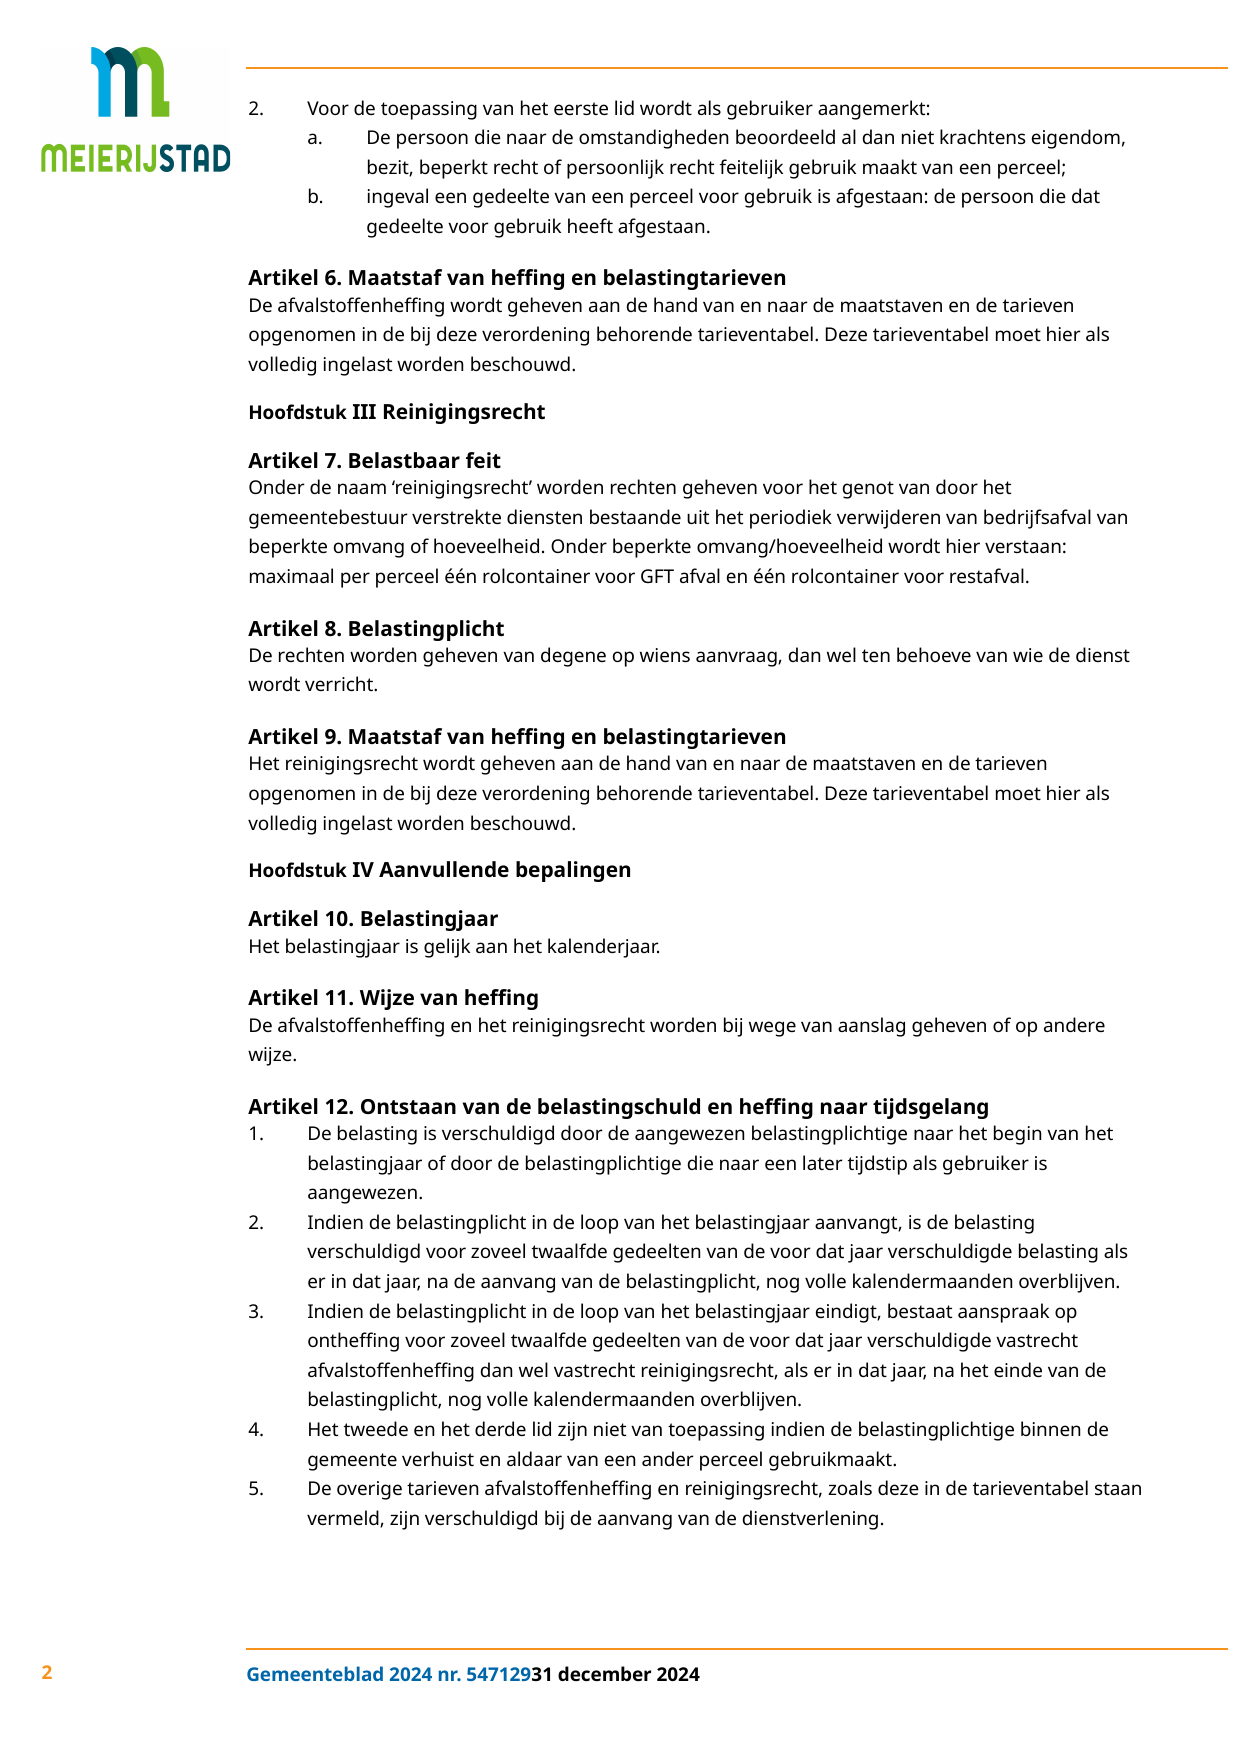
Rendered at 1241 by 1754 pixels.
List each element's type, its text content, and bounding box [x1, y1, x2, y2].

list De persoon die naar de omstandigheden beoordeeld al dan niet krachtens eigendom, bezit, beperkt recht of persoonlijk recht feitelijk gebruik maakt van een perceel; [307, 124, 1152, 180]
text De rechten worden geheven van degene op wiens aanvraag, dan wel ten behoeve van wie de dienst wordt verricht. [248, 642, 1152, 697]
text Onder de naam ‘reinigingsrecht’ worden rechten geheven voor het genot van door het gemeentebestuur verstrekte diensten bestaande uit het periodiek verwijderen van bedrijfsafval van beperkte omvang of hoeveelheid. Onder beperkte omvang/hoeveelheid wordt hier verstaan: maximaal per perceel één rolcontainer voor GFT afval en één rolcontainer voor restafval. [248, 474, 1152, 589]
text Artikel 12. Ontstaan van de belastingschuld en heffing naar tijdsgelang [248, 1092, 1152, 1120]
list ingeval een gedeelte van een perceel voor gebruik is afgestaan: de persoon die dat gedeelte voor gebruik heeft afgestaan. [307, 183, 1152, 239]
text Artikel 7. Belastbaar feit [248, 446, 1152, 474]
list Indien de belastingplicht in de loop van het belastingjaar eindigt, bestaat aanspraak op ontheffing voor zoveel twaalfde gedeelten van de voor dat jaar verschuldigde vastrecht afvalstoffenheffing dan wel vastrecht reinigingsrecht, als er in dat jaar, na het einde van de belastingplicht, nog volle kalendermaanden overblijven. [248, 1298, 1152, 1412]
text Artikel 6. Maatstaf van heffing en belastingtarieven [248, 263, 1152, 292]
text Hoofdstuk IV Aanvullende bepalingen [248, 855, 1152, 884]
text Hoofdstuk III Reinigingsrecht [248, 397, 1152, 425]
picture [41, 47, 231, 172]
text Artikel 11. Wijze van heffing [248, 983, 1152, 1012]
text Artikel 8. Belastingplicht [248, 614, 1152, 642]
text Het belastingjaar is gelijk aan het kalenderjaar. [248, 933, 1152, 959]
text Artikel 10. Belastingjaar [248, 904, 1152, 933]
text Het reinigingsrecht wordt geheven aan de hand van en naar de maatstaven en de tarieven opgenomen in de bij deze verordening behorende tarieventabel. Deze tarieventabel moet hier als volledig ingelast worden beschouwd. [248, 751, 1152, 835]
text De afvalstoffenheffing en het reinigingsrecht worden bij wege van aanslag geheven of op andere wijze. [248, 1012, 1152, 1067]
list Het tweede en het derde lid zijn niet van toepassing indien de belastingplichtige binnen de gemeente verhuist en aldaar van een ander perceel gebruikmaakt. [248, 1416, 1152, 1471]
list Indien de belastingplicht in de loop van het belastingjaar aanvangt, is de belasting verschuldigd voor zoveel twaalfde gedeelten van de voor dat jaar verschuldigde belasting als er in dat jaar, na de aanvang van de belastingplicht, nog volle kalendermaanden overblijven. [248, 1209, 1152, 1294]
list De belasting is verschuldigd door de aangewezen belastingplichtige naar het begin van het belastingjaar of door de belastingplichtige die naar een later tijdstip als gebruiker is aangewezen. [248, 1120, 1152, 1205]
list Voor de toepassing van het eerste lid wordt als gebruiker aangemerkt: [248, 95, 1152, 121]
list De overige tarieven afvalstoffenheffing en reinigingsrecht, zoals deze in de tarieventabel staan vermeld, zijn verschuldigd bij de aanvang van de dienstverlening. [248, 1475, 1152, 1531]
text De afvalstoffenheffing wordt geheven aan de hand van en naar de maatstaven en de tarieven opgenomen in de bij deze verordening behorende tarieventabel. Deze tarieventabel moet hier als volledig ingelast worden beschouwd. [248, 292, 1152, 377]
text Artikel 9. Maatstaf van heffing en belastingtarieven [248, 722, 1152, 751]
